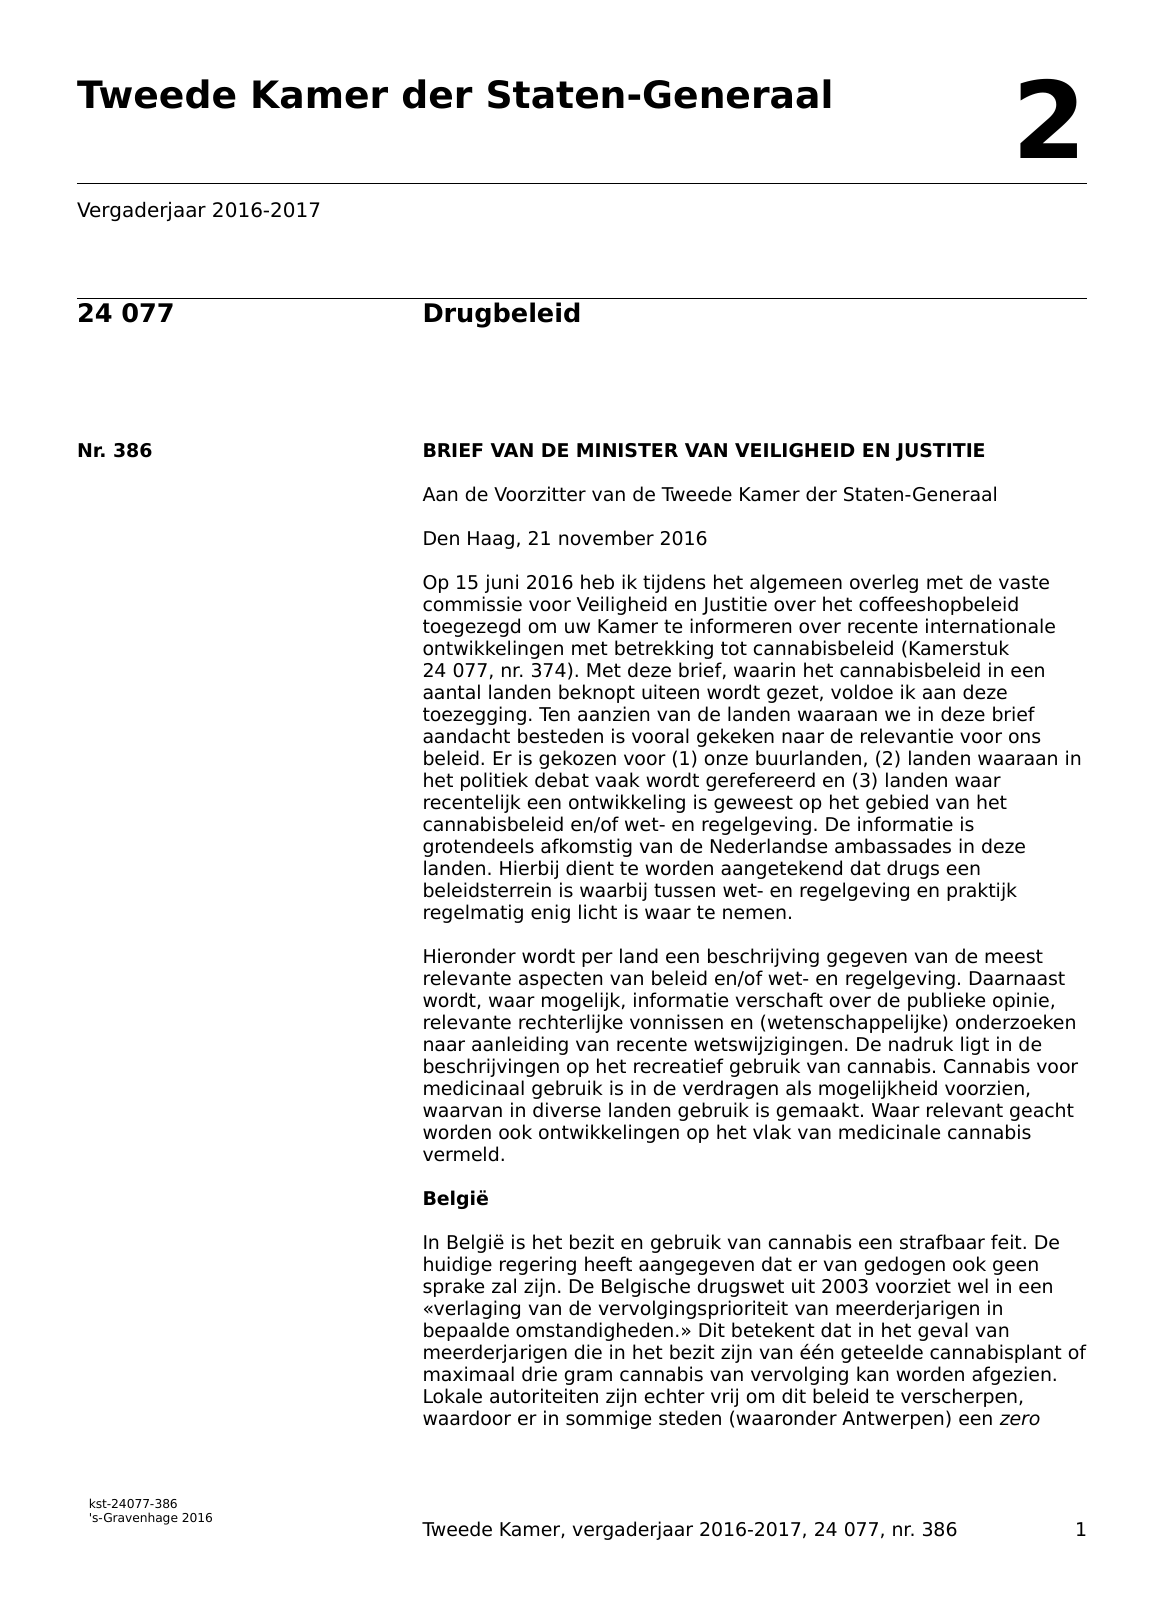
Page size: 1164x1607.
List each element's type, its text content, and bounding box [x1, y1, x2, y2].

text Den Haag, 21 november 2016 [422, 528, 1087, 550]
text kst-24077-386 [88, 1497, 323, 1511]
text In België is het bezit en gebruik van cannabis een strafbaar feit. De huidige regering heeft aangegeven dat er van gedogen ook geen sprake zal zijn. De Belgische drugswet uit 2003 voorziet wel in een «verlaging van de vervolgingsprioriteit van meerderjarigen in bepaalde omstandigheden.» Dit betekent dat in het geval van meerderjarigen die in het bezit zijn van één geteelde cannabisplant of maximaal drie gram cannabis van vervolging kan worden afgezien. Lokale autoriteiten zijn echter vrij om dit beleid te verscherpen, waardoor er in sommige steden (waaronder Antwerpen) een zero [422, 1232, 1087, 1430]
subtitle België [422, 1188, 1087, 1210]
text 's-Gravenhage 2016 [88, 1511, 323, 1525]
table_header 2 [886, 59, 1087, 183]
text Hieronder wordt per land een beschrijving gegeven van de meest relevante aspecten van beleid en/of wet- en regelgeving. Daarnaast wordt, waar mogelijk, informatie verschaft over de publieke opinie, relevante rechterlijke vonnissen en (wetenschappelijke) onderzoeken naar aanleiding van recente wetswijzigingen. De nadruk ligt in de beschrijvingen op het recreatief gebruik van cannabis. Cannabis voor medicinaal gebruik is in de verdragen als mogelijkheid voorzien, waarvan in diverse landen gebruik is gemaakt. Waar relevant geacht worden ook ontwikkelingen op het vlak van medicinale cannabis vermeld. [422, 946, 1087, 1166]
text Op 15 juni 2016 heb ik tijdens het algemeen overleg met de vaste commissie voor Veiligheid en Justitie over het coffeeshopbeleid toegezegd om uw Kamer te informeren over recente internationale ontwikkelingen met betrekking tot cannabisbeleid (Kamerstuk 24 077, nr. 374). Met deze brief, waarin het cannabisbeleid in een aantal landen beknopt uiteen wordt gezet, voldoe ik aan deze toezegging. Ten aanzien van de landen waaraan we in deze brief aandacht besteden is vooral gekeken naar de relevantie voor ons beleid. Er is gekozen voor (1) onze buurlanden, (2) landen waaraan in het politiek debat vaak wordt gerefereerd en (3) landen waar recentelijk een ontwikkeling is geweest op het gebied van het cannabisbeleid en/of wet- en regelgeving. De informatie is grotendeels afkomstig van de Nederlandse ambassades in deze landen. Hierbij dient te worden aangetekend dat drugs een beleidsterrein is waarbij tussen wet- en regelgeving en praktijk regelmatig enig licht is waar te nemen. [422, 572, 1087, 924]
subtitle Nr. 386 BRIEF VAN DE MINISTER VAN VEILIGHEID EN JUSTITIE [77, 440, 1087, 462]
table_header Tweede Kamer der Staten-Generaal [77, 59, 886, 183]
table_cell Vergaderjaar 2016-2017 [77, 184, 1087, 298]
subtitle 24 077 Drugbeleid [77, 299, 1087, 329]
text Aan de Voorzitter van de Tweede Kamer der Staten-Generaal [422, 484, 1087, 506]
